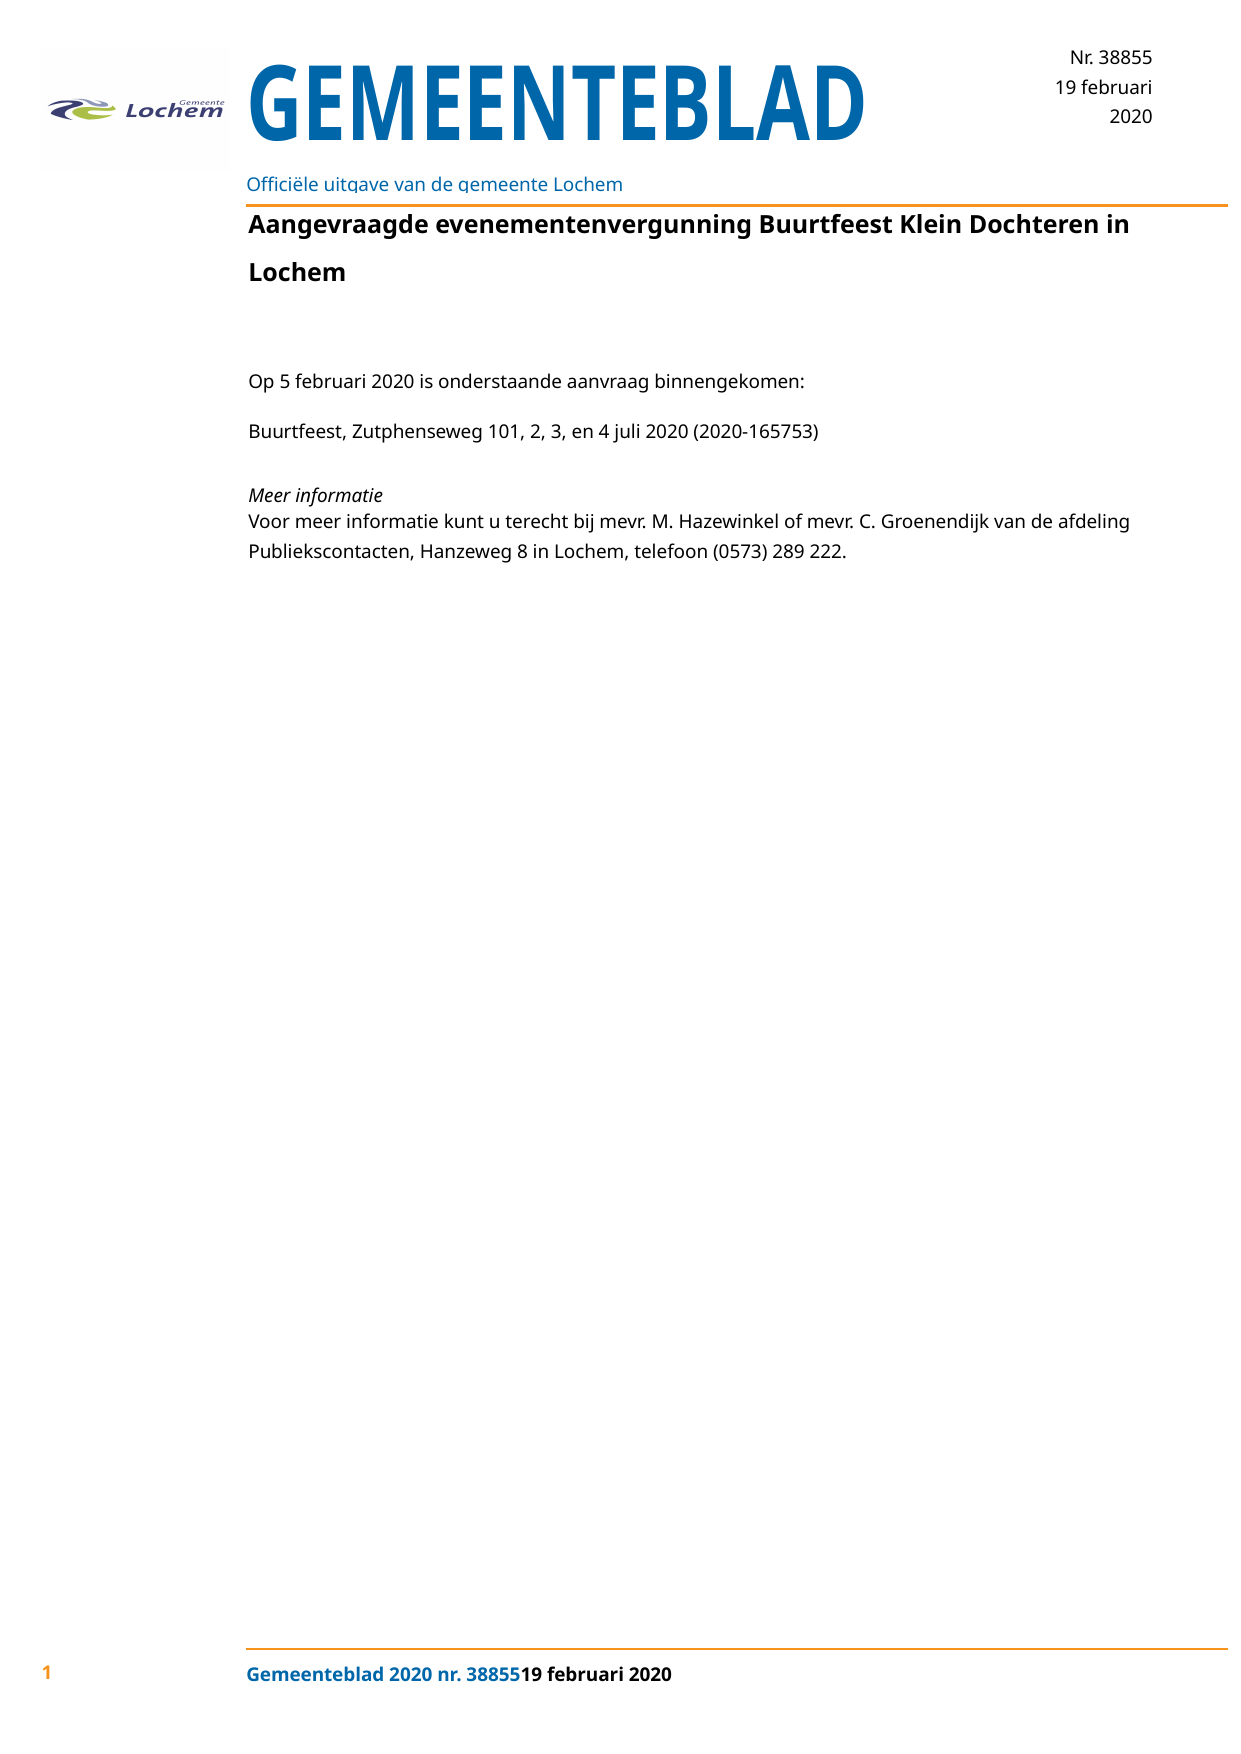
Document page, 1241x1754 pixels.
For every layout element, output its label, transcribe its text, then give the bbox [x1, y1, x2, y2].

text Op 5 februari 2020 is onderstaande aanvraag binnengekomen: [248, 368, 1152, 394]
text Voor meer informatie kunt u terecht bij mevr. M. Hazewinkel of mevr. C. Groenendijk van de afdeling Publiekscontacten, Hanzeweg 8 in Lochem, telefoon (0573) 289 222. [248, 508, 1152, 564]
text Buurtfeest, Zutphenseweg 101, 2, 3, en 4 juli 2020 (2020-165753) [248, 419, 1152, 444]
text Meer informatie [248, 483, 1152, 508]
text Aangevraagde evenementenvergunning Buurtfeest Klein Dochteren in Lochem [248, 207, 1152, 288]
picture [41, 47, 231, 172]
